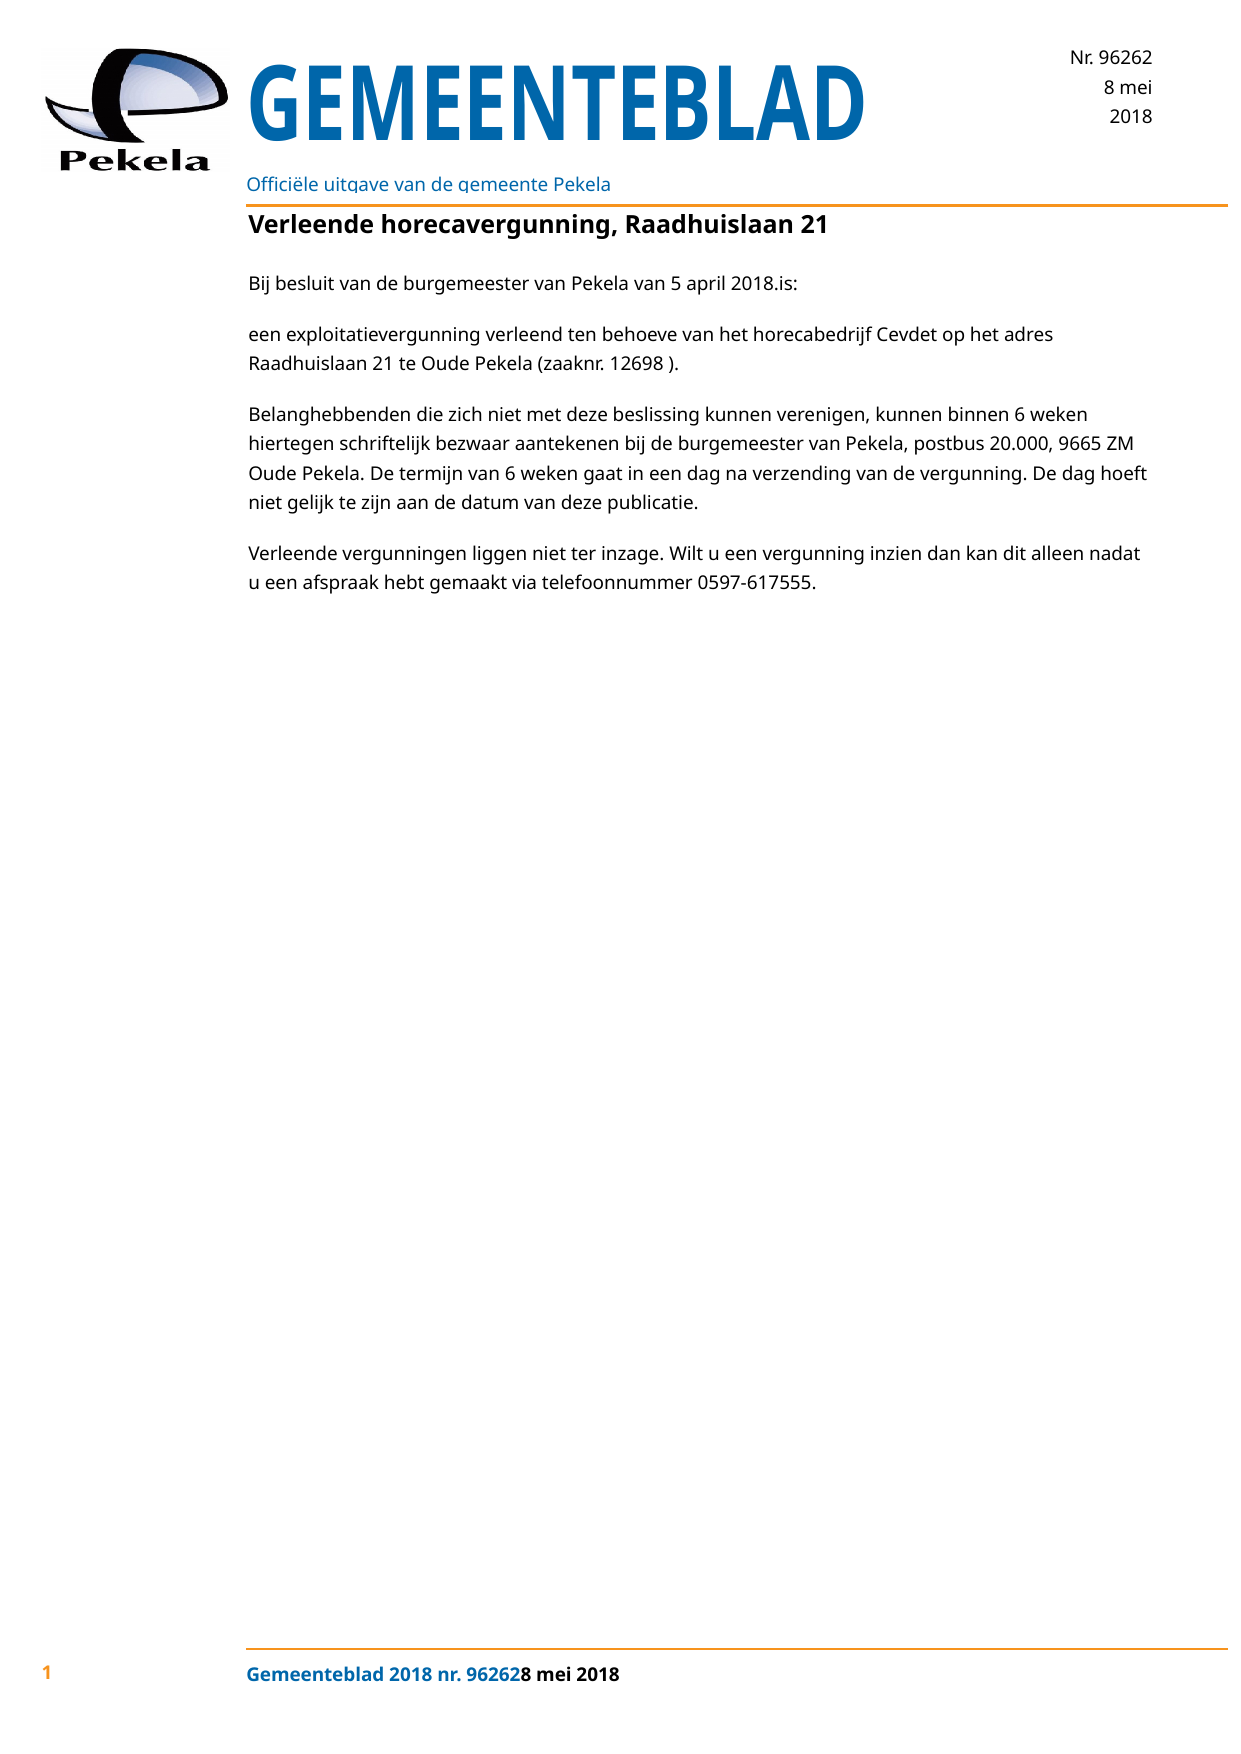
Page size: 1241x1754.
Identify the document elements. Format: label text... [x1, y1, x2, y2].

text Belanghebbenden die zich niet met deze beslissing kunnen verenigen, kunnen binnen 6 weken hiertegen schriftelijk bezwaar aantekenen bij de burgemeester van Pekela, postbus 20.000, 9665 ZM Oude Pekela. De termijn van 6 weken gaat in een dag na verzending van de vergunning. De dag hoeft niet gelijk te zijn aan de datum van deze publicatie. [248, 401, 1152, 515]
text Verleende horecavergunning, Raadhuislaan 21 [248, 207, 1152, 241]
text Bij besluit van de burgemeester van Pekela van 5 april 2018.is: [248, 270, 1152, 296]
text een exploitatievergunning verleend ten behoeve van het horecabedrijf Cevdet op het adres Raadhuislaan 21 te Oude Pekela (zaaknr. 12698 ). [248, 321, 1152, 376]
picture [41, 47, 231, 172]
text Verleende vergunningen liggen niet ter inzage. Wilt u een vergunning inzien dan kan dit alleen nadat u een afspraak hebt gemaakt via telefoonnummer 0597-617555. [248, 540, 1152, 595]
